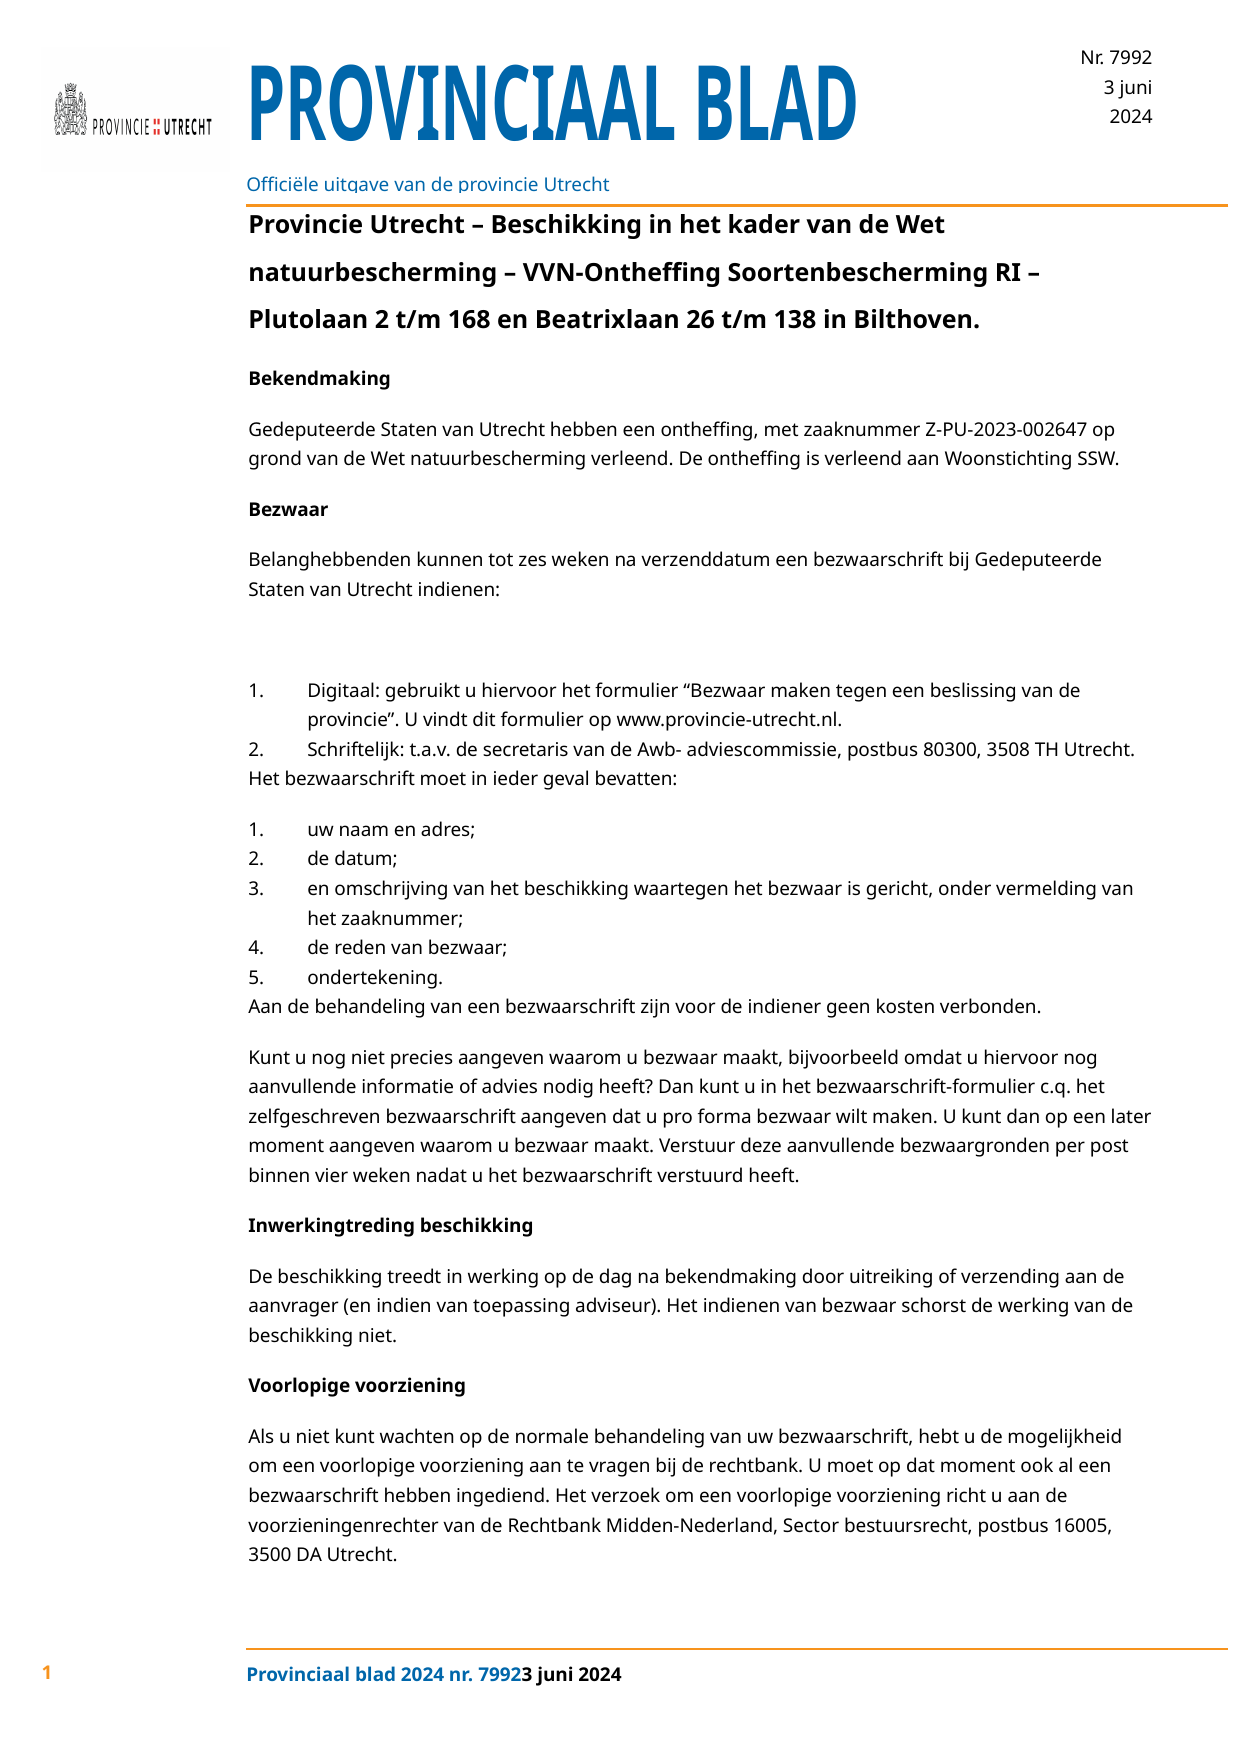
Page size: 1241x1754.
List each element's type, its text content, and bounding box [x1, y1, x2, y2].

list en omschrijving van het beschikking waartegen het bezwaar is gericht, onder vermelding van het zaaknummer; [248, 875, 1152, 930]
text Het bezwaarschrift moet in ieder geval bevatten: [248, 766, 1152, 791]
text Inwerkingtreding beschikking [248, 1213, 1152, 1238]
text De beschikking treedt in werking op de dag na bekendmaking door uitreiking of verzending aan de aanvrager (en indien van toepassing adviseur). Het indienen van bezwaar schorst de werking van de beschikking niet. [248, 1263, 1152, 1348]
text Gedeputeerde Staten van Utrecht hebben een ontheffing, met zaaknummer Z-PU-2023-002647 op grond van de Wet natuurbescherming verleend. De ontheffing is verleend aan Woonstichting SSW. [248, 416, 1152, 471]
picture [41, 47, 231, 172]
text Voorlopige voorziening [248, 1373, 1152, 1398]
list uw naam en adres; [248, 816, 1152, 842]
list Schriftelijk: t.a.v. de secretaris van de Awb- adviescommissie, postbus 80300, 3508 TH Utrecht. [248, 736, 1152, 762]
list ondertekening. [248, 964, 1152, 989]
text Provincie Utrecht – Beschikking in het kader van de Wet natuurbescherming – VVN-Ontheffing Soortenbescherming RI – Plutolaan 2 t/m 168 en Beatrixlaan 26 t/m 138 in Bilthoven. [248, 207, 1152, 336]
text Bezwaar [248, 496, 1152, 522]
text Kunt u nog niet precies aangeven waarom u bezwaar maakt, bijvoorbeeld omdat u hiervoor nog aanvullende informatie of advies nodig heeft? Dan kunt u in het bezwaarschrift-formulier c.q. het zelfgeschreven bezwaarschrift aangeven dat u pro forma bezwaar wilt maken. U kunt dan op een later moment aangeven waarom u bezwaar maakt. Verstuur deze aanvullende bezwaargronden per post binnen vier weken nadat u het bezwaarschrift verstuurd heeft. [248, 1044, 1152, 1188]
text Als u niet kunt wachten op de normale behandeling van uw bezwaarschrift, hebt u de mogelijkheid om een voorlopige voorziening aan te vragen bij de rechtbank. U moet op dat moment ook al een bezwaarschrift hebben ingediend. Het verzoek om een voorlopige voorziening richt u aan de voorzieningenrechter van de Rechtbank Midden-Nederland, Sector bestuursrecht, postbus 16005, 3500 DA Utrecht. [248, 1423, 1152, 1567]
list Digitaal: gebruikt u hiervoor het formulier “Bezwaar maken tegen een beslissing van de provincie”. U vindt dit formulier op www.provincie-utrecht.nl. [248, 677, 1152, 732]
list de datum; [248, 846, 1152, 871]
text Aan de behandeling van een bezwaarschrift zijn voor de indiener geen kosten verbonden. [248, 993, 1152, 1019]
text Belanghebbenden kunnen tot zes weken na verzenddatum een bezwaarschrift bij Gedeputeerde Staten van Utrecht indienen: [248, 546, 1152, 602]
text Bekendmaking [248, 366, 1152, 391]
list de reden van bezwaar; [248, 934, 1152, 960]
